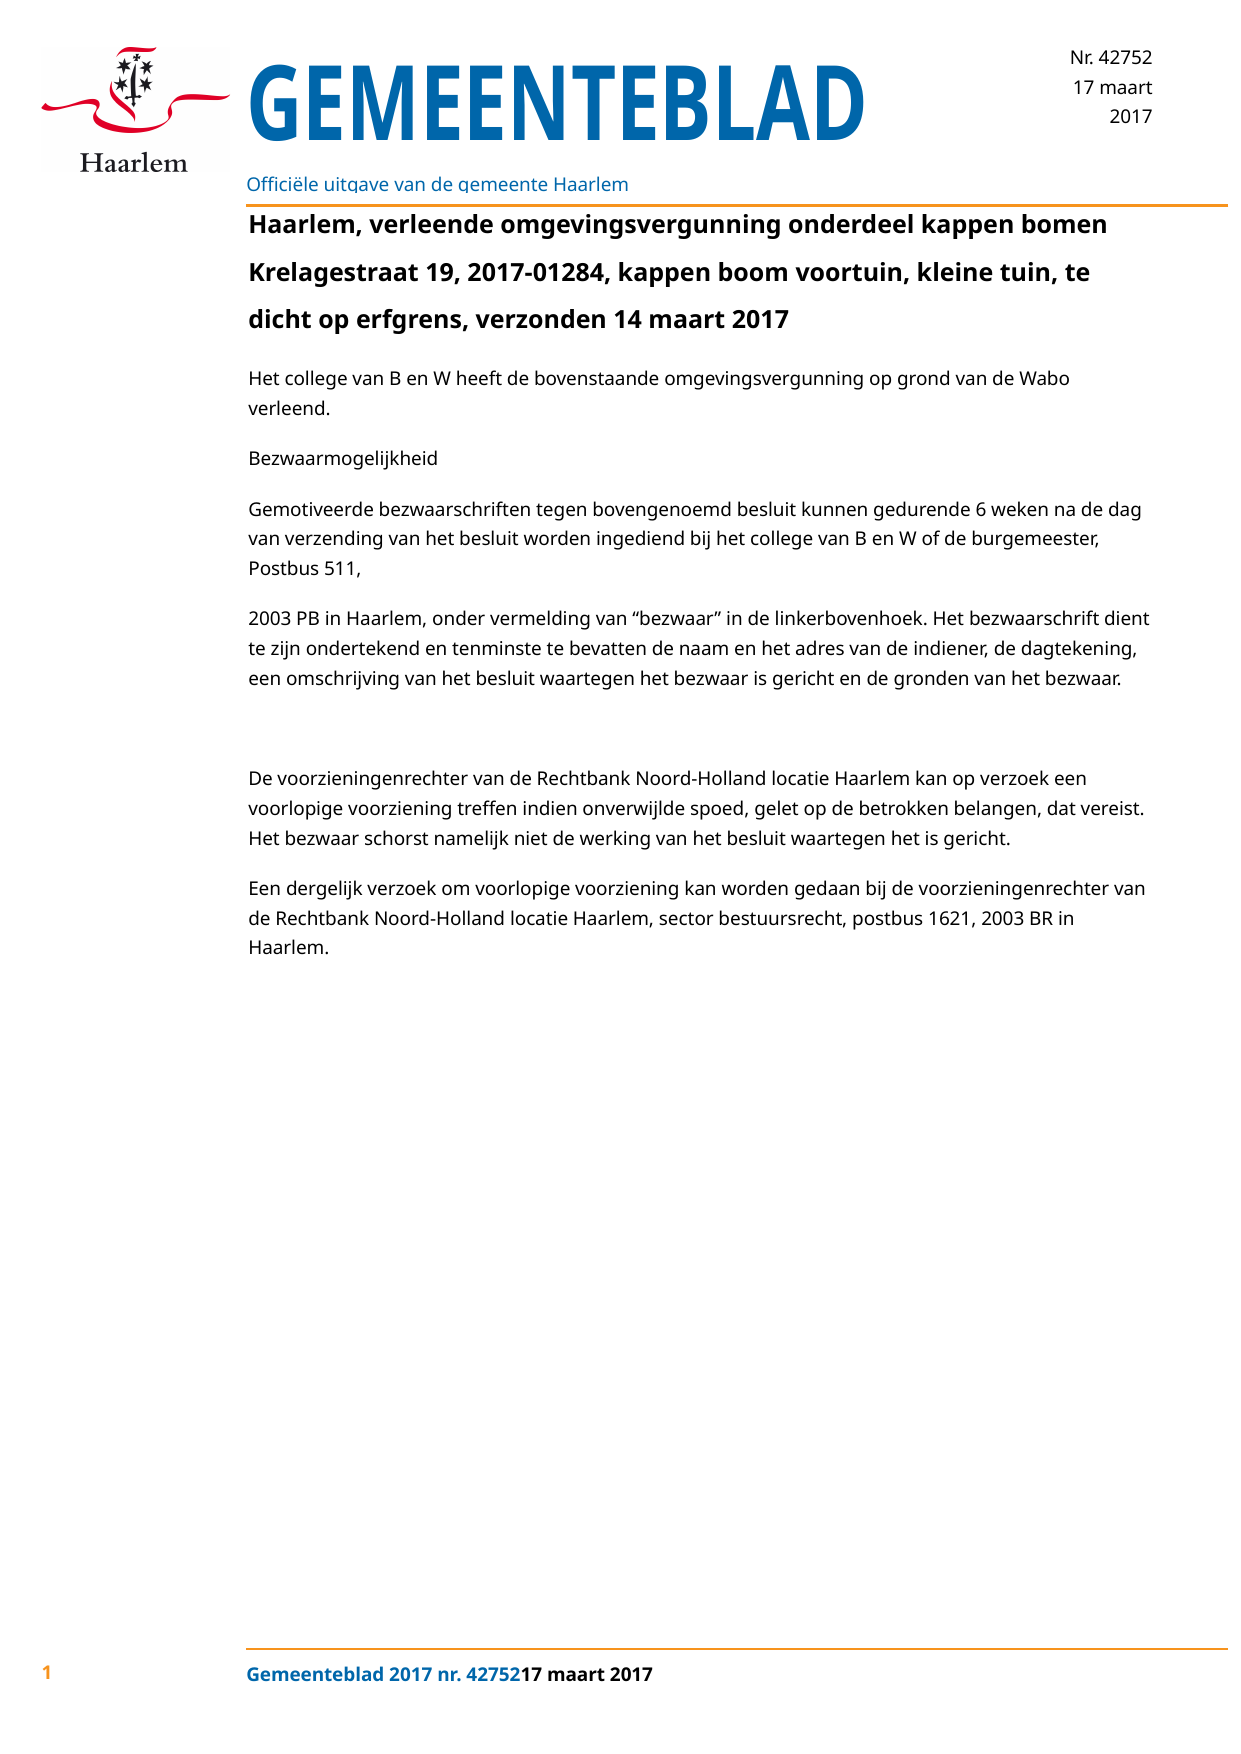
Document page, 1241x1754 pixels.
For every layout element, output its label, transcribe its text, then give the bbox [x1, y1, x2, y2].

text Een dergelijk verzoek om voorlopige voorziening kan worden gedaan bij de voorzieningenrechter van de Rechtbank Noord-Holland locatie Haarlem, sector bestuursrecht, postbus 1621, 2003 BR in Haarlem. [248, 875, 1152, 960]
text Bezwaarmogelijkheid [248, 446, 1152, 471]
picture [41, 47, 231, 172]
text Het college van B en W heeft de bovenstaande omgevingsvergunning op grond van de Wabo verleend. [248, 366, 1152, 421]
text Haarlem, verleende omgevingsvergunning onderdeel kappen bomen Krelagestraat 19, 2017-01284, kappen boom voortuin, kleine tuin, te dicht op erfgrens, verzonden 14 maart 2017 [248, 207, 1152, 336]
text De voorzieningenrechter van de Rechtbank Noord-Holland locatie Haarlem kan op verzoek een voorlopige voorziening treffen indien onverwijlde spoed, gelet op de betrokken belangen, dat vereist. Het bezwaar schorst namelijk niet de werking van het besluit waartegen het is gericht. [248, 766, 1152, 850]
text Gemotiveerde bezwaarschriften tegen bovengenoemd besluit kunnen gedurende 6 weken na de dag van verzending van het besluit worden ingediend bij het college van B en W of de burgemeester, Postbus 511, [248, 496, 1152, 581]
text 2003 PB in Haarlem, onder vermelding van “bezwaar” in de linkerbovenhoek. Het bezwaarschrift dient te zijn ondertekend en tenminste te bevatten de naam en het adres van de indiener, de dagtekening, een omschrijving van het besluit waartegen het bezwaar is gericht en de gronden van het bezwaar. [248, 606, 1152, 690]
